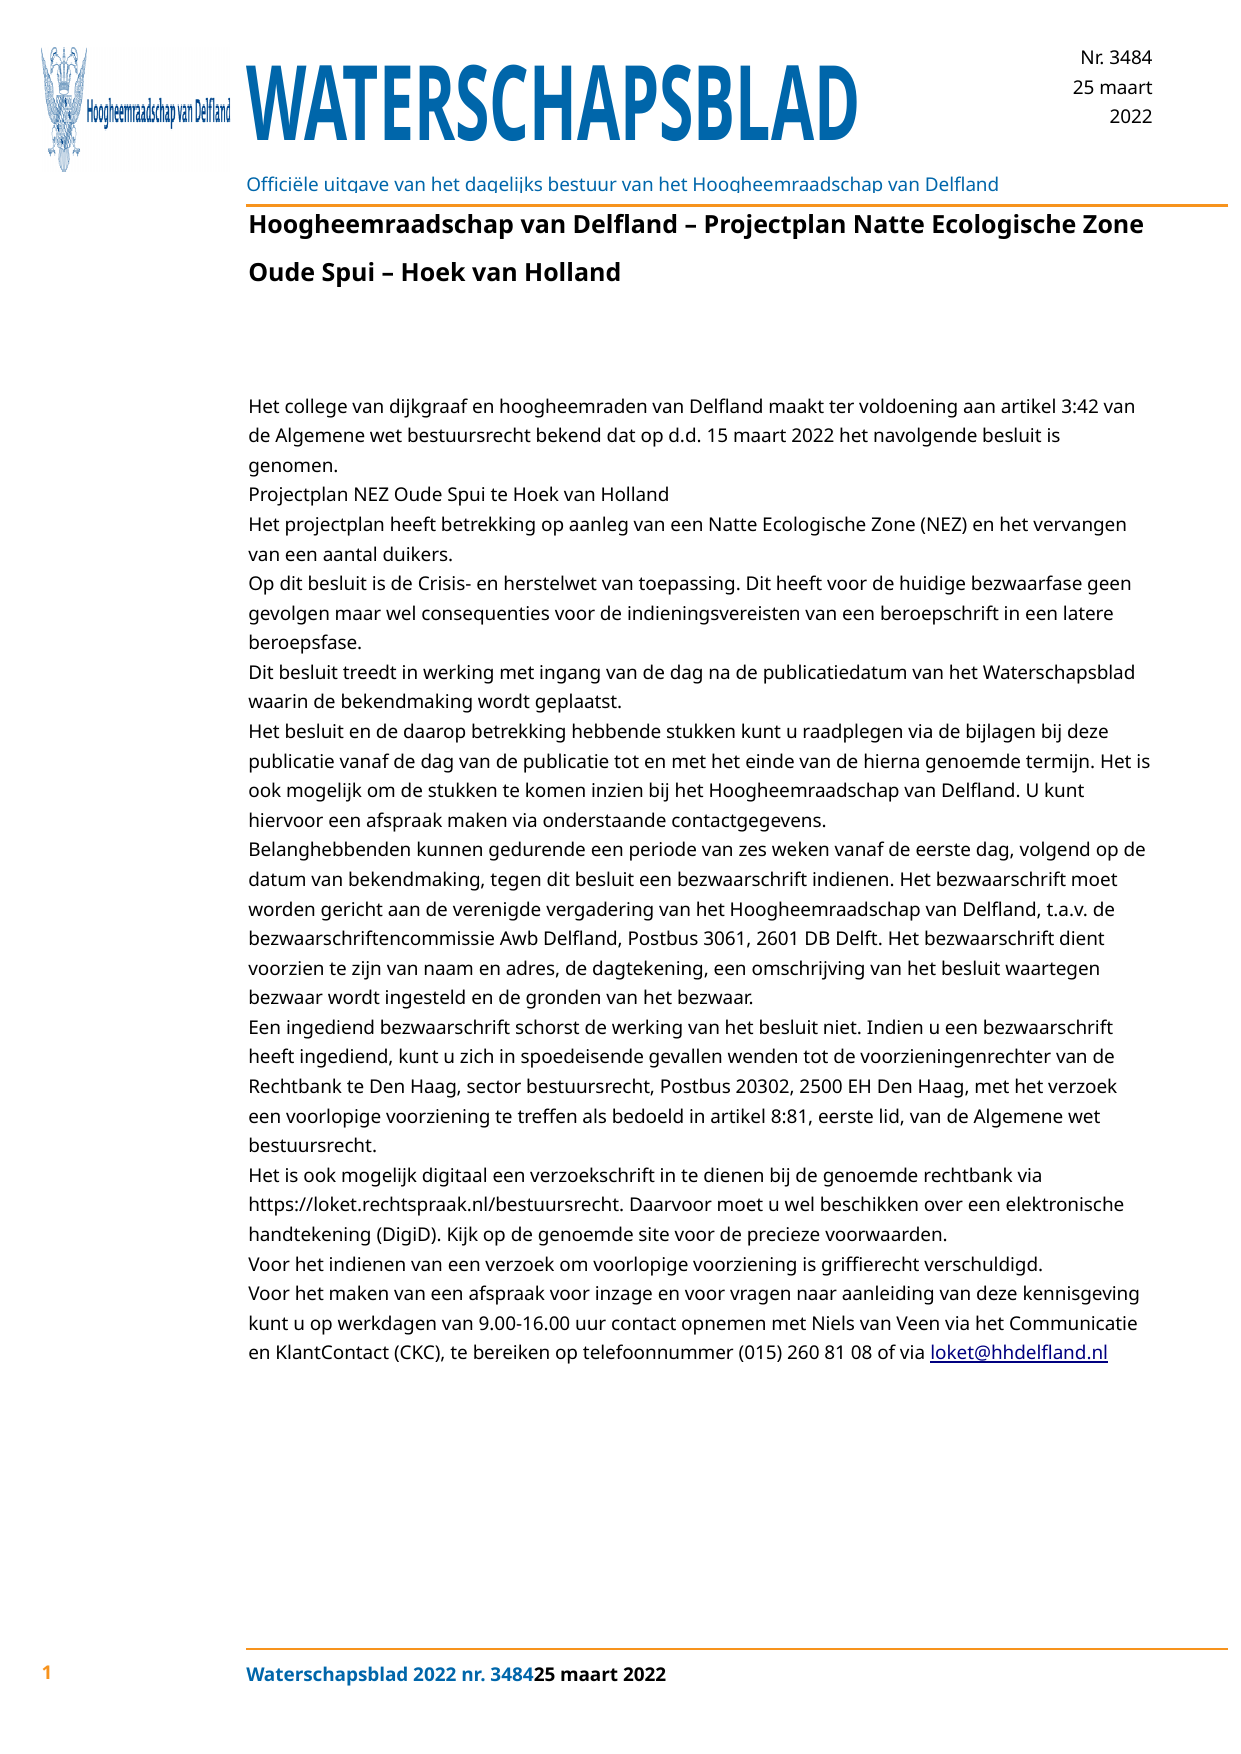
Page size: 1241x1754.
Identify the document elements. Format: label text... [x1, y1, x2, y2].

text Projectplan NEZ Oude Spui te Hoek van Holland [248, 482, 1152, 507]
text Het college van dijkgraaf en hoogheemraden van Delfland maakt ter voldoening aan artikel 3:42 van de Algemene wet bestuursrecht bekend dat op d.d. 15 maart 2022 het navolgende besluit is genomen. [248, 393, 1152, 478]
text Het is ook mogelijk digitaal een verzoekschrift in te dienen bij de genoemde rechtbank via https://loket.rechtspraak.nl/bestuursrecht. Daarvoor moet u wel beschikken over een elektronische handtekening (DigiD). Kijk op de genoemde site voor de precieze voorwaarden. [248, 1162, 1152, 1247]
picture [41, 47, 231, 172]
text Op dit besluit is de Crisis- en herstelwet van toepassing. Dit heeft voor de huidige bezwaarfase geen gevolgen maar wel consequenties voor de indieningsvereisten van een beroepschrift in een latere beroepsfase. [248, 570, 1152, 655]
text Het besluit en de daarop betrekking hebbende stukken kunt u raadplegen via de bijlagen bij deze publicatie vanaf de dag van de publicatie tot en met het einde van de hierna genoemde termijn. Het is ook mogelijk om de stukken te komen inzien bij het Hoogheemraadschap van Delfland. U kunt hiervoor een afspraak maken via onderstaande contactgegevens. [248, 718, 1152, 833]
text Het projectplan heeft betrekking op aanleg van een Natte Ecologische Zone (NEZ) en het vervangen van een aantal duikers. [248, 511, 1152, 567]
text Dit besluit treedt in werking met ingang van de dag na de publicatiedatum van het Waterschapsblad waarin de bekendmaking wordt geplaatst. [248, 659, 1152, 714]
text Een ingediend bezwaarschrift schorst de werking van het besluit niet. Indien u een bezwaarschrift heeft ingediend, kunt u zich in spoedeisende gevallen wenden tot de voorzieningenrechter van de Rechtbank te Den Haag, sector bestuursrecht, Postbus 20302, 2500 EH Den Haag, met het verzoek een voorlopige voorziening te treffen als bedoeld in artikel 8:81, eerste lid, van de Algemene wet bestuursrecht. [248, 1014, 1152, 1158]
text Voor het maken van een afspraak voor inzage en voor vragen naar aanleiding van deze kennisgeving kunt u op werkdagen van 9.00-16.00 uur contact opnemen met Niels van Veen via het Communicatie en KlantContact (CKC), te bereiken op telefoonnummer (015) 260 81 08 of via loket@hhdelfland.nl [248, 1280, 1152, 1365]
text Hoogheemraadschap van Delfland – Projectplan Natte Ecologische Zone Oude Spui – Hoek van Holland [248, 207, 1152, 288]
text Belanghebbenden kunnen gedurende een periode van zes weken vanaf de eerste dag, volgend op de datum van bekendmaking, tegen dit besluit een bezwaarschrift indienen. Het bezwaarschrift moet worden gericht aan de verenigde vergadering van het Hoogheemraadschap van Delfland, t.a.v. de bezwaarschriftencommissie Awb Delfland, Postbus 3061, 2601 DB Delft. Het bezwaarschrift dient voorzien te zijn van naam en adres, de dagtekening, een omschrijving van het besluit waartegen bezwaar wordt ingesteld en de gronden van het bezwaar. [248, 837, 1152, 1010]
text Voor het indienen van een verzoek om voorlopige voorziening is griffierecht verschuldigd. [248, 1251, 1152, 1277]
